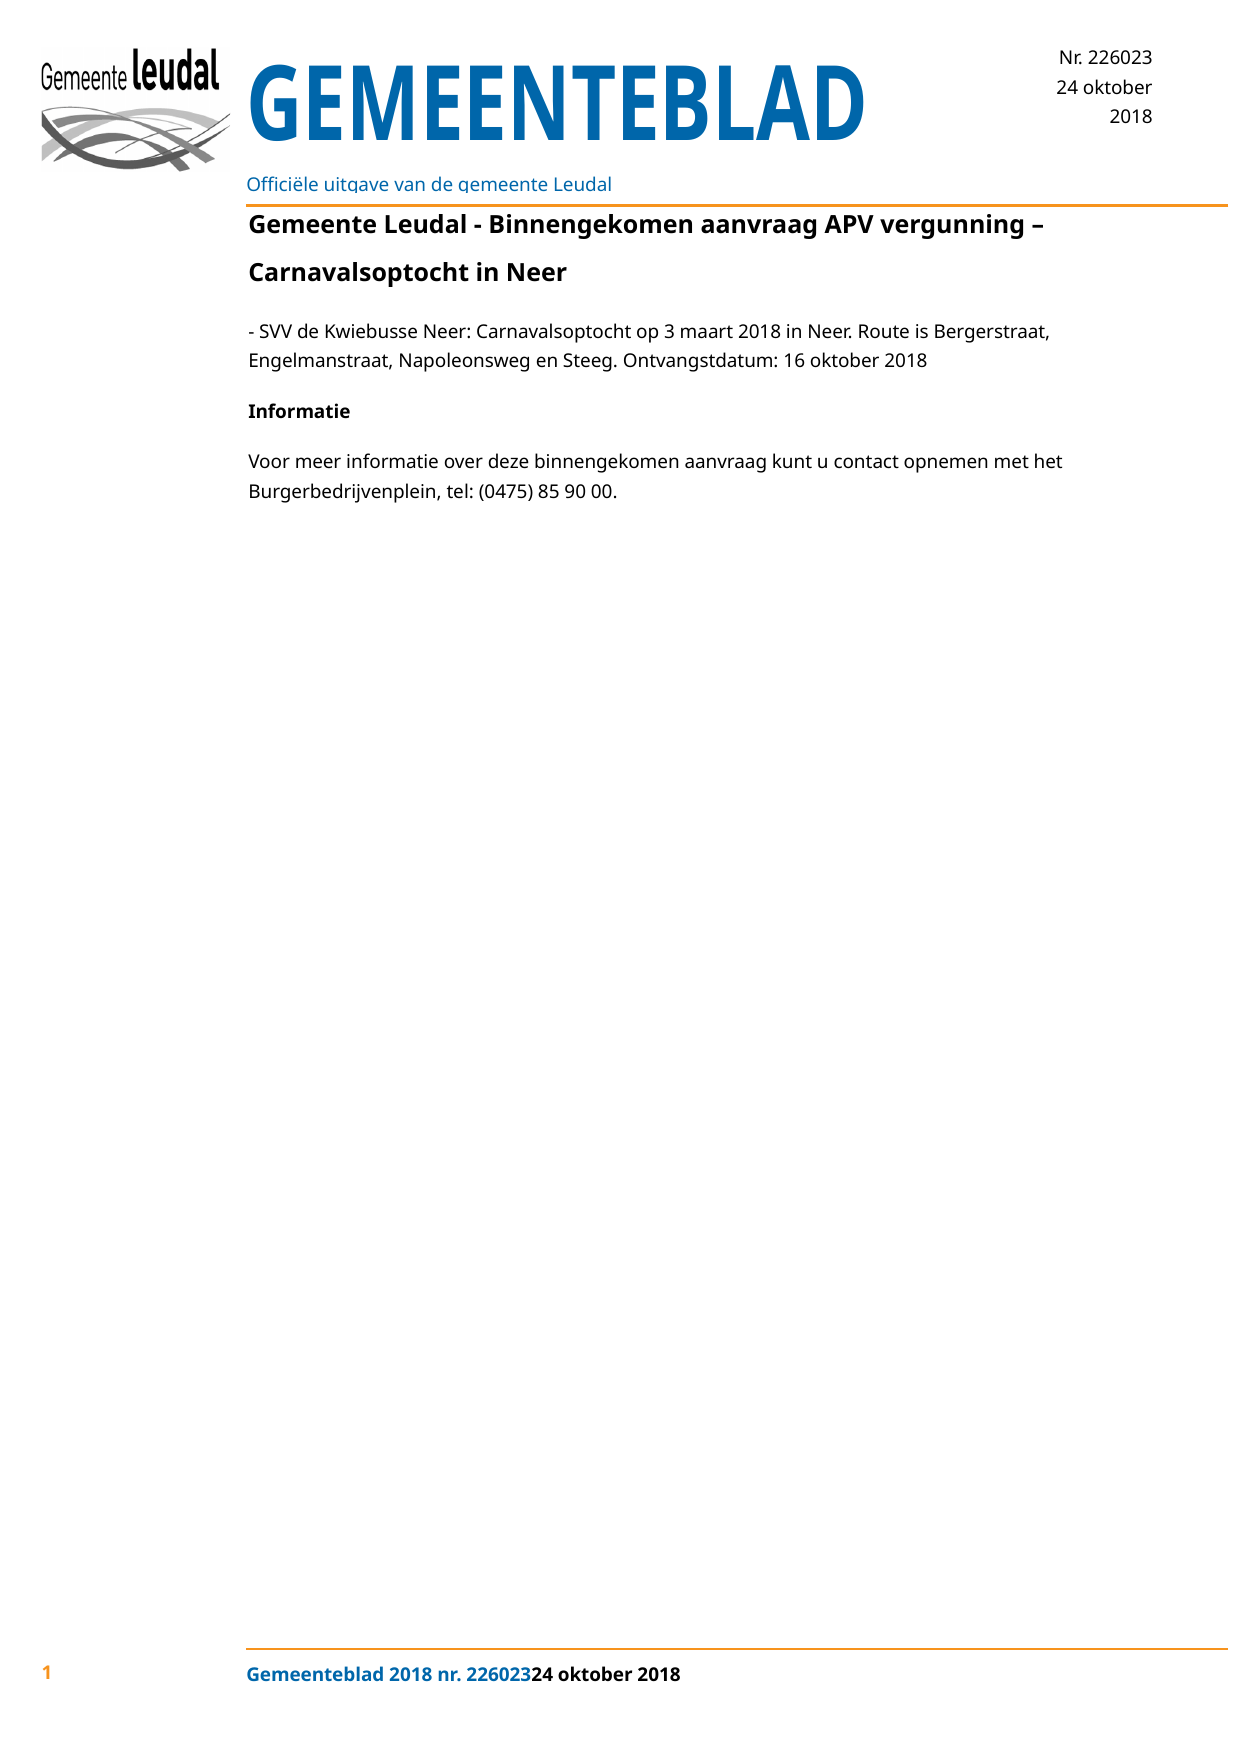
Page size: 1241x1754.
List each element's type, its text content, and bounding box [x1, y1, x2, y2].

text Informatie [248, 398, 1152, 424]
text Gemeente Leudal - Binnengekomen aanvraag APV vergunning – Carnavalsoptocht in Neer [248, 207, 1152, 288]
text - SVV de Kwiebusse Neer: Carnavalsoptocht op 3 maart 2018 in Neer. Route is Bergerstraat, Engelmanstraat, Napoleonsweg en Steeg. Ontvangstdatum: 16 oktober 2018 [248, 318, 1152, 373]
text Voor meer informatie over deze binnengekomen aanvraag kunt u contact opnemen met het Burgerbedrijvenplein, tel: (0475) 85 90 00. [248, 448, 1152, 504]
picture [41, 47, 231, 172]
